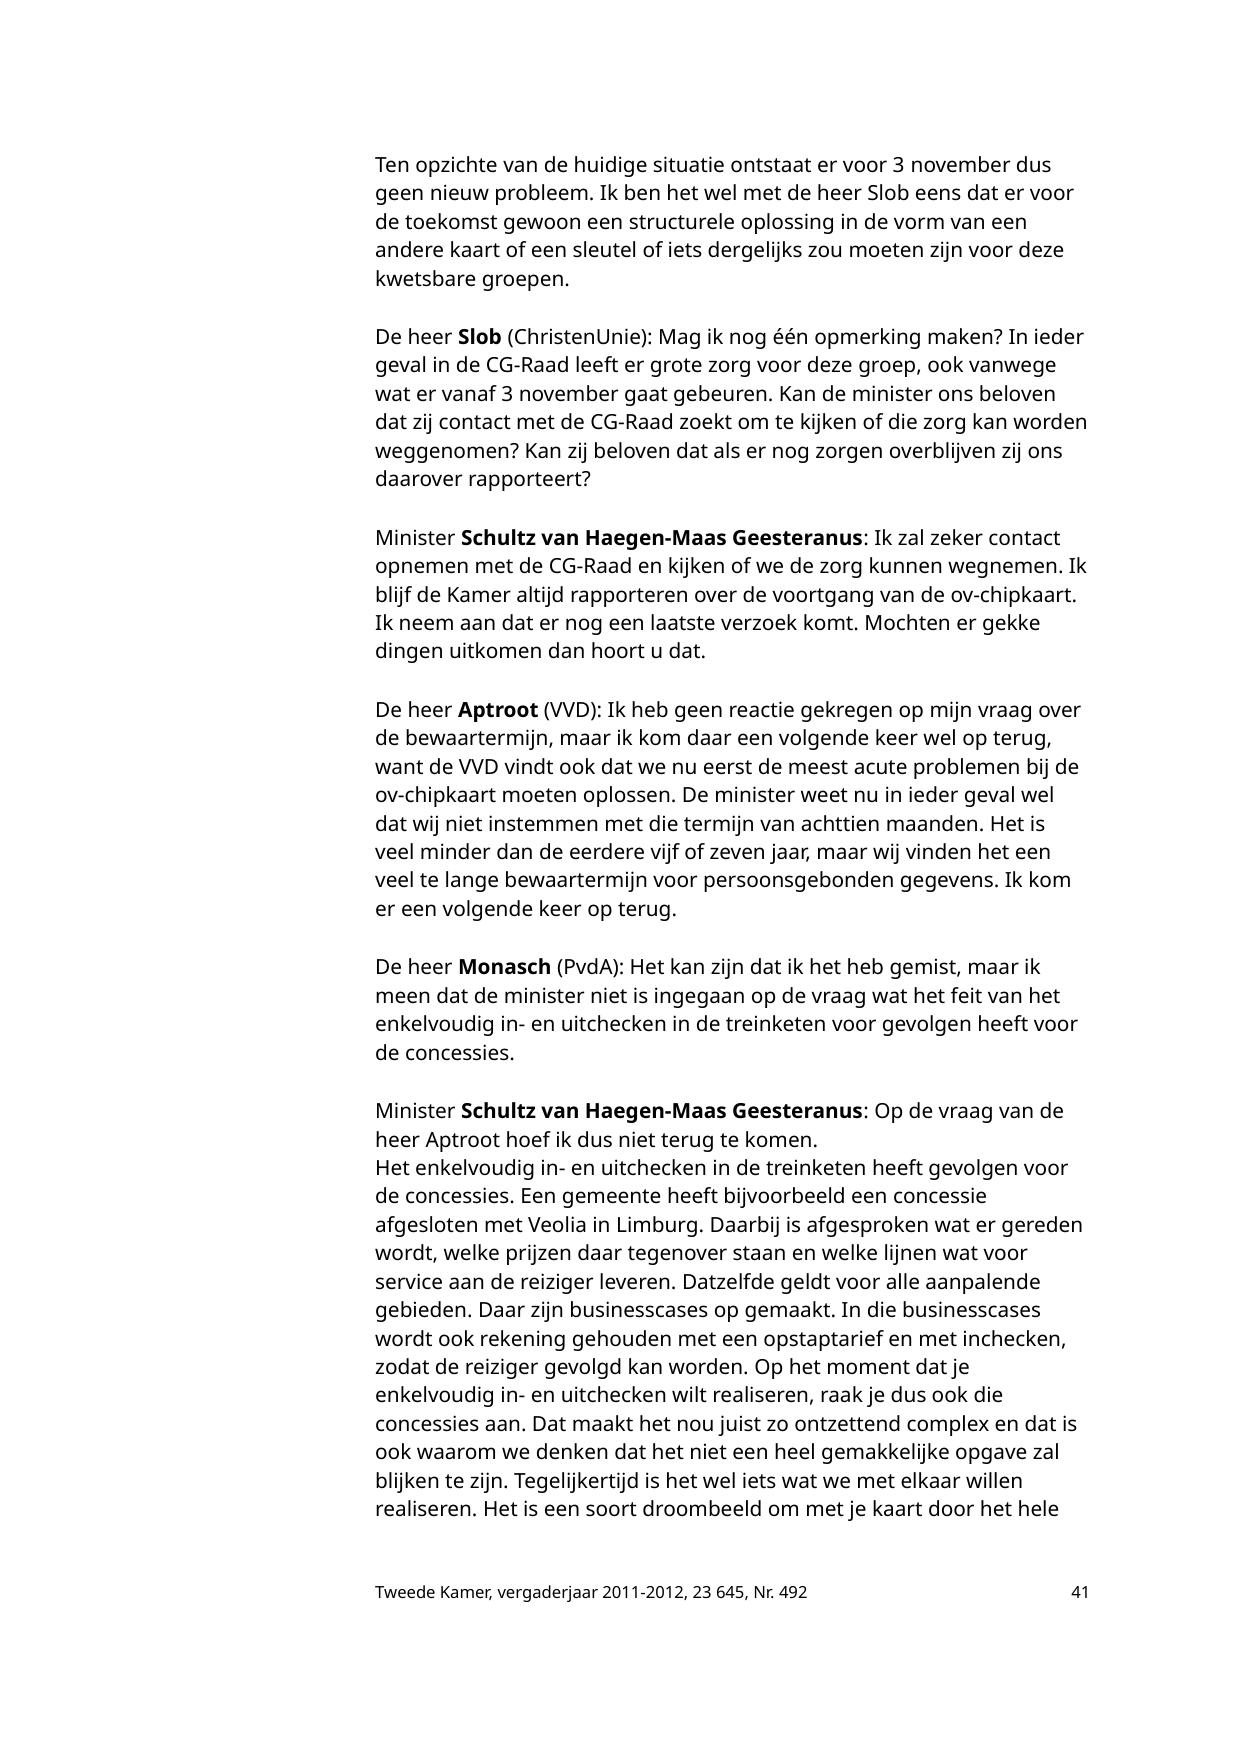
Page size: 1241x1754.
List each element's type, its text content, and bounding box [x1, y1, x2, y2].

text De heer Monasch (PvdA): Het kan zijn dat ik het heb gemist, maar ik meen dat de minister niet is ingegaan op de vraag wat het feit van het enkelvoudig in- en uitchecken in de treinketen voor gevolgen heeft voor de concessies. [375, 952, 1090, 1066]
text Minister Schultz van Haegen-Maas Geesteranus: Op de vraag van de heer Aptroot hoef ik dus niet terug te komen. [375, 1096, 1090, 1153]
text Het enkelvoudig in- en uitchecken in de treinketen heeft gevolgen voor de concessies. Een gemeente heeft bijvoorbeeld een concessie afgesloten met Veolia in Limburg. Daarbij is afgesproken wat er gereden wordt, welke prijzen daar tegenover staan en welke lijnen wat voor service aan de reiziger leveren. Datzelfde geldt voor alle aanpalende gebieden. Daar zijn businesscases op gemaakt. In die businesscases wordt ook rekening gehouden met een opstaptarief en met inchecken, zodat de reiziger gevolgd kan worden. Op het moment dat je enkelvoudig in- en uitchecken wilt realiseren, raak je dus ook die concessies aan. Dat maakt het nou juist zo ontzettend complex en dat is ook waarom we denken dat het niet een heel gemakkelijke opgave zal blijken te zijn. Tegelijkertijd is het wel iets wat we met elkaar willen realiseren. Het is een soort droombeeld om met je kaart door het hele [375, 1153, 1090, 1523]
text Minister Schultz van Haegen-Maas Geesteranus: Ik zal zeker contact opnemen met de CG-Raad en kijken of we de zorg kunnen wegnemen. Ik blijf de Kamer altijd rapporteren over de voortgang van de ov-chipkaart. Ik neem aan dat er nog een laatste verzoek komt. Mochten er gekke dingen uitkomen dan hoort u dat. [375, 523, 1090, 665]
text Ten opzichte van de huidige situatie ontstaat er voor 3 november dus geen nieuw probleem. Ik ben het wel met de heer Slob eens dat er voor de toekomst gewoon een structurele oplossing in de vorm van een andere kaart of een sleutel of iets dergelijks zou moeten zijn voor deze kwetsbare groepen. [375, 150, 1090, 292]
text De heer Slob (ChristenUnie): Mag ik nog één opmerking maken? In ieder geval in de CG-Raad leeft er grote zorg voor deze groep, ook vanwege wat er vanaf 3 november gaat gebeuren. Kan de minister ons beloven dat zij contact met de CG-Raad zoekt om te kijken of die zorg kan worden weggenomen? Kan zij beloven dat als er nog zorgen overblijven zij ons daarover rapporteert? [375, 322, 1090, 493]
text De heer Aptroot (VVD): Ik heb geen reactie gekregen op mijn vraag over de bewaartermijn, maar ik kom daar een volgende keer wel op terug, want de VVD vindt ook dat we nu eerst de meest acute problemen bij de ov-chipkaart moeten oplossen. De minister weet nu in ieder geval wel dat wij niet instemmen met die termijn van achttien maanden. Het is veel minder dan de eerdere vijf of zeven jaar, maar wij vinden het een veel te lange bewaartermijn voor persoonsgebonden gegevens. Ik kom er een volgende keer op terug. [375, 695, 1090, 922]
